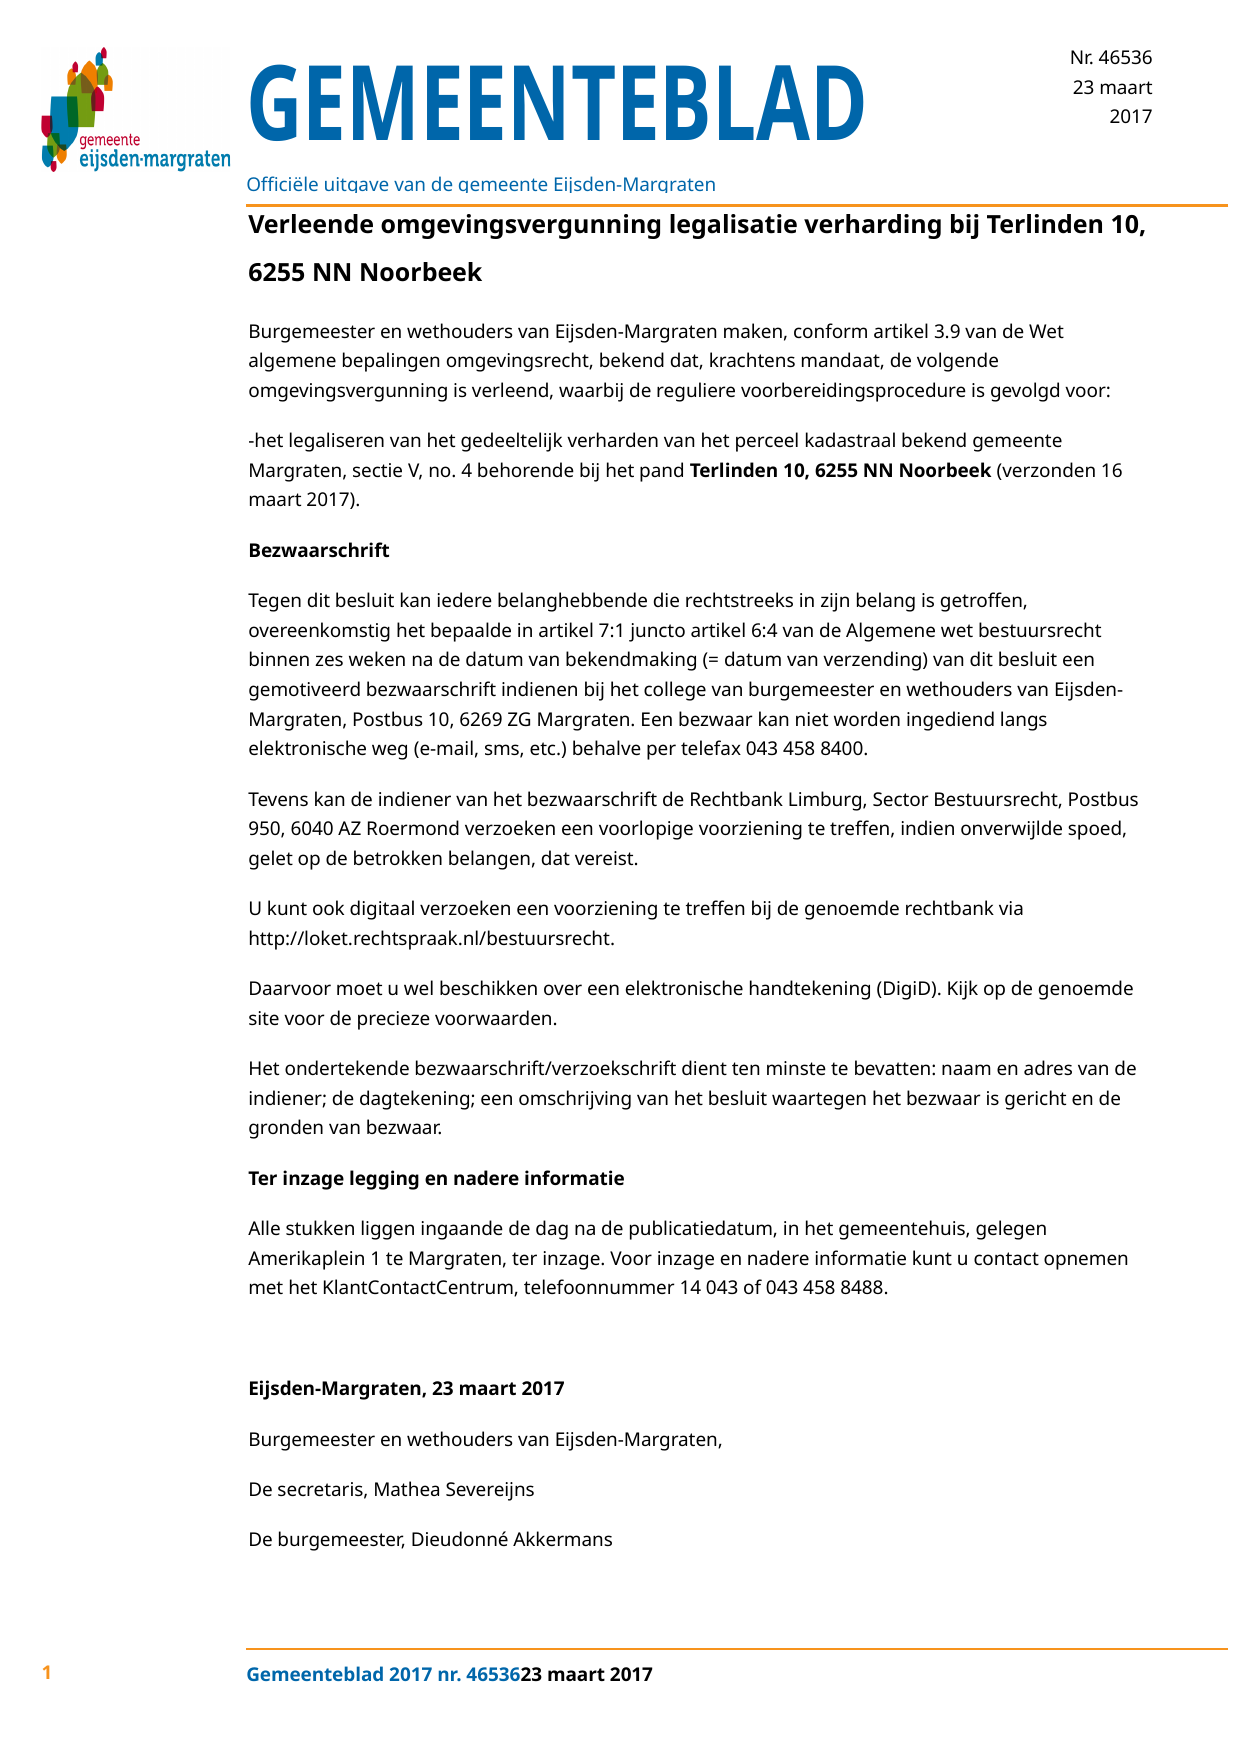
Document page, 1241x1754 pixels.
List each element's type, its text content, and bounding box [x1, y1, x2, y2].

text Eijsden-Margraten, 23 maart 2017 [248, 1375, 1152, 1401]
text Daarvoor moet u wel beschikken over een elektronische handtekening (DigiD). Kijk op de genoemde site voor de precieze voorwaarden. [248, 975, 1152, 1031]
text -het legaliseren van het gedeeltelijk verharden van het perceel kadastraal bekend gemeente Margraten, sectie V, no. 4 behorende bij het pand Terlinden 10, 6255 NN Noorbeek (verzonden 16 maart 2017). [248, 427, 1152, 512]
text Burgemeester en wethouders van Eijsden-Margraten, [248, 1426, 1152, 1452]
text Verleende omgevingsvergunning legalisatie verharding bij Terlinden 10, 6255 NN Noorbeek [248, 207, 1152, 288]
text Bezwaarschrift [248, 537, 1152, 563]
text Tegen dit besluit kan iedere belanghebbende die rechtstreeks in zijn belang is getroffen, overeenkomstig het bepaalde in artikel 7:1 juncto artikel 6:4 van de Algemene wet bestuursrecht binnen zes weken na de datum van bekendmaking (= datum van verzending) van dit besluit een gemotiveerd bezwaarschrift indienen bij het college van burgemeester en wethouders van Eijsden-Margraten, Postbus 10, 6269 ZG Margraten. Een bezwaar kan niet worden ingediend langs elektronische weg (e-mail, sms, etc.) behalve per telefax 043 458 8400. [248, 587, 1152, 761]
text Tevens kan de indiener van het bezwaarschrift de Rechtbank Limburg, Sector Bestuursrecht, Postbus 950, 6040 AZ Roermond verzoeken een voorlopige voorziening te treffen, indien onverwijlde spoed, gelet op de betrokken belangen, dat vereist. [248, 786, 1152, 871]
picture [41, 47, 231, 172]
text De burgemeester, Dieudonné Akkermans [248, 1527, 1152, 1552]
text Het ondertekende bezwaarschrift/verzoekschrift dient ten minste te bevatten: naam en adres van de indiener; de dagtekening; een omschrijving van het besluit waartegen het bezwaar is gericht en de gronden van bezwaar. [248, 1055, 1152, 1140]
text U kunt ook digitaal verzoeken een voorziening te treffen bij de genoemde rechtbank via http://loket.rechtspraak.nl/bestuursrecht. [248, 895, 1152, 951]
text De secretaris, Mathea Severeijns [248, 1476, 1152, 1502]
text Ter inzage legging en nadere informatie [248, 1165, 1152, 1191]
text Burgemeester en wethouders van Eijsden-Margraten maken, conform artikel 3.9 van de Wet algemene bepalingen omgevingsrecht, bekend dat, krachtens mandaat, de volgende omgevingsvergunning is verleend, waarbij de reguliere voorbereidingsprocedure is gevolgd voor: [248, 318, 1152, 403]
text Alle stukken liggen ingaande de dag na de publicatiedatum, in het gemeentehuis, gelegen Amerikaplein 1 te Margraten, ter inzage. Voor inzage en nadere informatie kunt u contact opnemen met het KlantContactCentrum, telefoonnummer 14 043 of 043 458 8488. [248, 1215, 1152, 1300]
